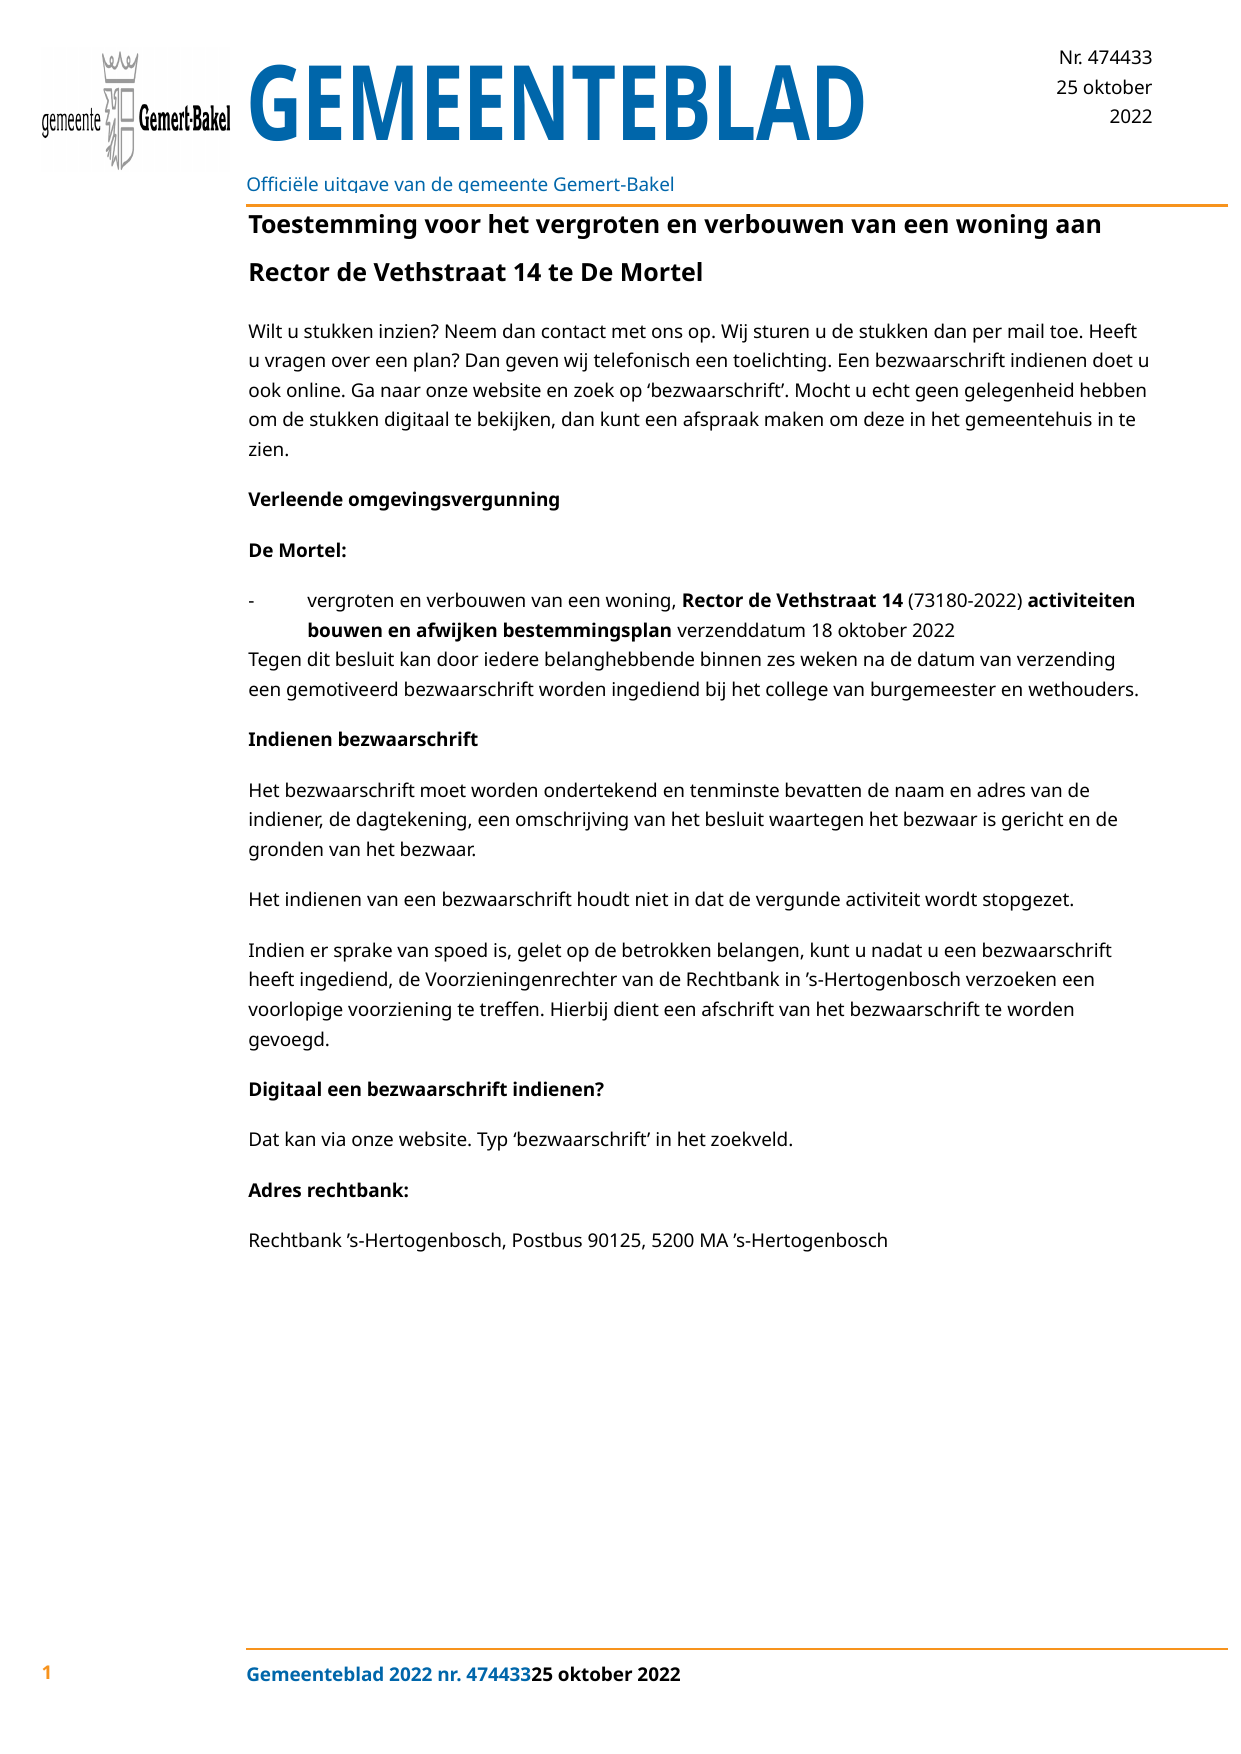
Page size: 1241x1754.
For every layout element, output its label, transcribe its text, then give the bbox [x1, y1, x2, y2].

text Rechtbank ’s-Hertogenbosch, Postbus 90125, 5200 MA ’s-Hertogenbosch [248, 1227, 1152, 1253]
text Indien er sprake van spoed is, gelet op de betrokken belangen, kunt u nadat u een bezwaarschrift heeft ingediend, de Voorzieningenrechter van de Rechtbank in ’s-Hertogenbosch verzoeken een voorlopige voorziening te treffen. Hierbij dient een afschrift van het bezwaarschrift te worden gevoegd. [248, 937, 1152, 1052]
text Digitaal een bezwaarschrift indienen? [248, 1076, 1152, 1102]
text Toestemming voor het vergroten en verbouwen van een woning aan Rector de Vethstraat 14 te De Mortel [248, 207, 1152, 288]
text Het bezwaarschrift moet worden ondertekend en tenminste bevatten de naam en adres van de indiener, de dagtekening, een omschrijving van het besluit waartegen het bezwaar is gericht en de gronden van het bezwaar. [248, 777, 1152, 862]
text Wilt u stukken inzien? Neem dan contact met ons op. Wij sturen u de stukken dan per mail toe. Heeft u vragen over een plan? Dan geven wij telefonisch een toelichting. Een bezwaarschrift indienen doet u ook online. Ga naar onze website en zoek op ‘bezwaarschrift’. Mocht u echt geen gelegenheid hebben om de stukken digitaal te bekijken, dan kunt een afspraak maken om deze in het gemeentehuis in te zien. [248, 318, 1152, 462]
text Tegen dit besluit kan door iedere belanghebbende binnen zes weken na de datum van verzending een gemotiveerd bezwaarschrift worden ingediend bij het college van burgemeester en wethouders. [248, 647, 1152, 702]
text Indienen bezwaarschrift [248, 727, 1152, 752]
text Dat kan via onze website. Typ ‘bezwaarschrift’ in het zoekveld. [248, 1127, 1152, 1152]
text Adres rechtbank: [248, 1177, 1152, 1203]
text Het indienen van een bezwaarschrift houdt niet in dat de vergunde activiteit wordt stopgezet. [248, 887, 1152, 912]
picture [41, 47, 231, 172]
list vergroten en verbouwen van een woning, Rector de Vethstraat 14 (73180-2022) activiteiten bouwen en afwijken bestemmingsplan verzenddatum 18 oktober 2022 [248, 587, 1152, 643]
text De Mortel: [248, 537, 1152, 563]
text Verleende omgevingsvergunning [248, 487, 1152, 512]
